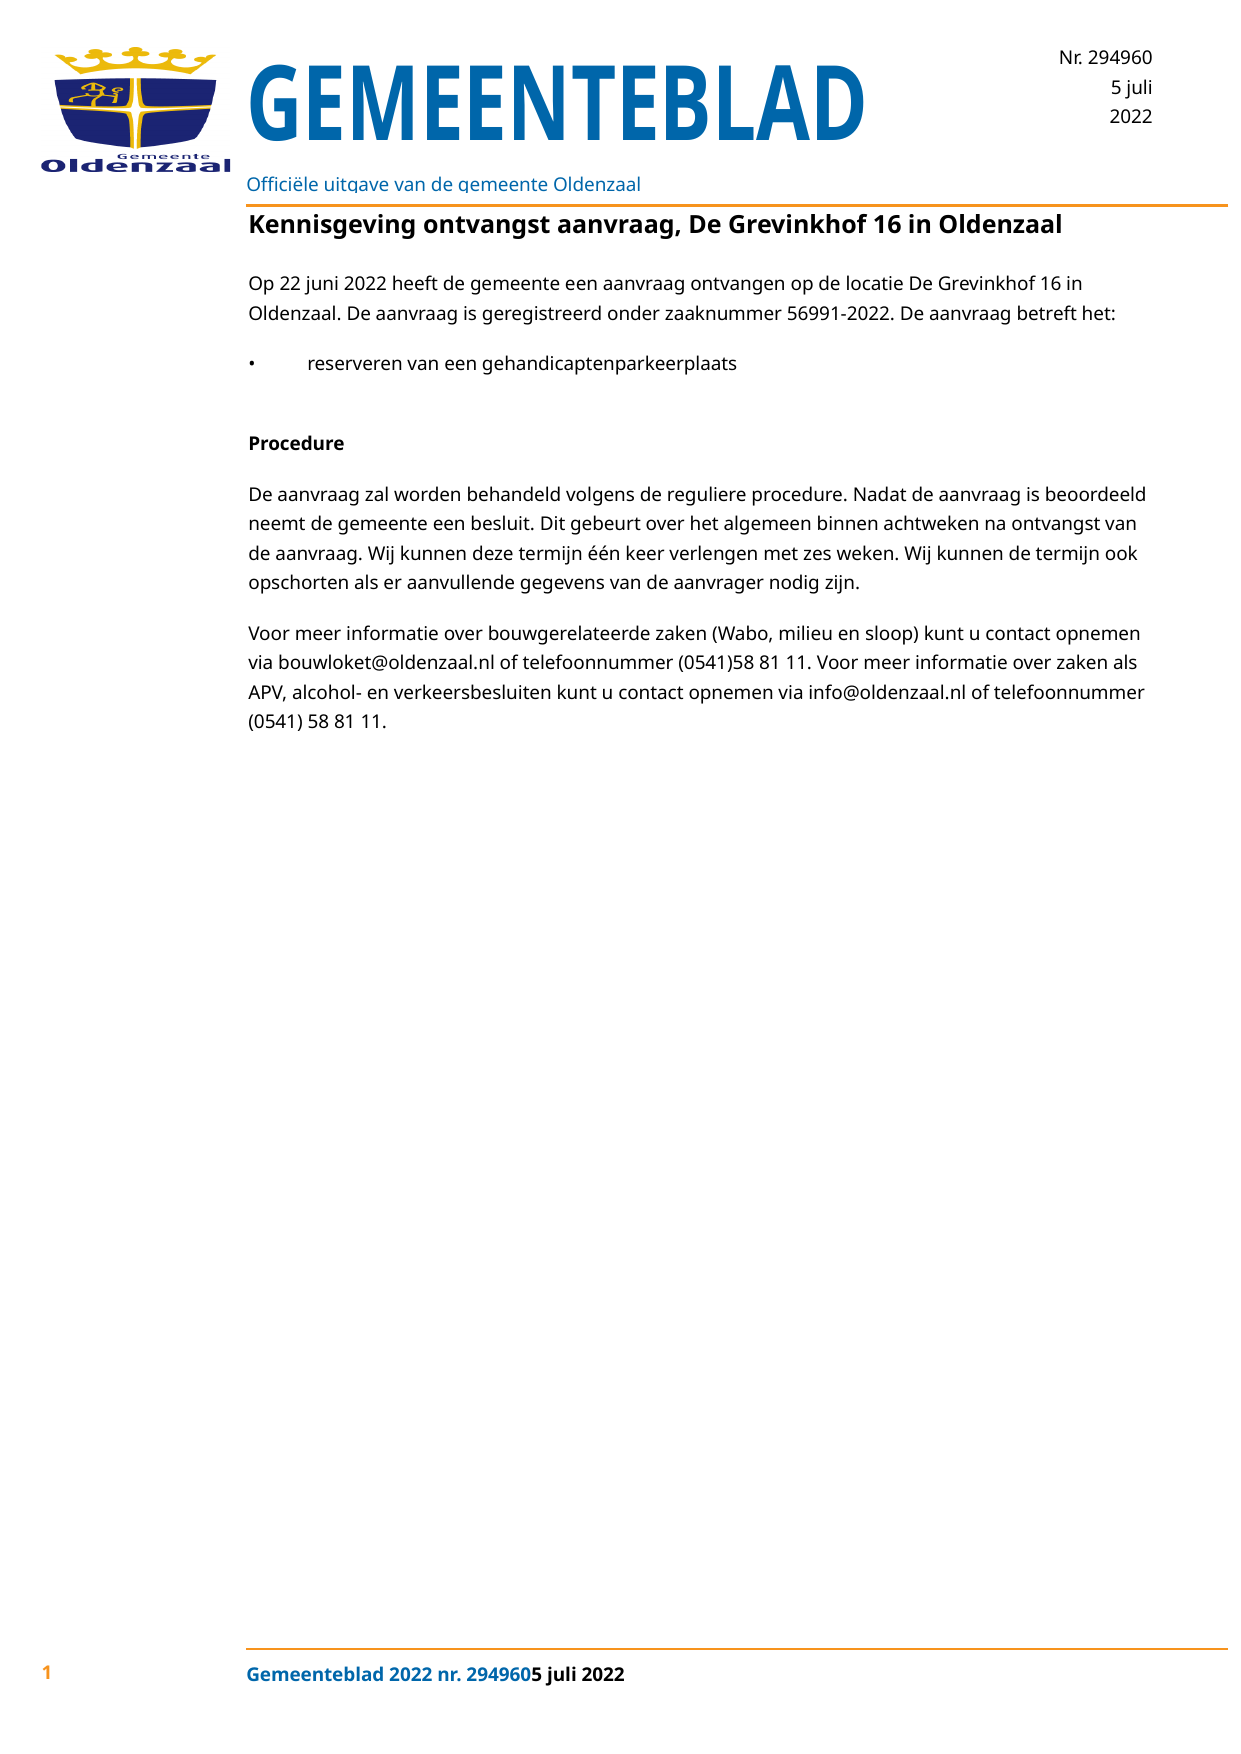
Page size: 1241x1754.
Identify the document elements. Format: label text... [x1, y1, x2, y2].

picture [41, 47, 231, 172]
text Kennisgeving ontvangst aanvraag, De Grevinkhof 16 in Oldenzaal [248, 207, 1152, 241]
text De aanvraag zal worden behandeld volgens de reguliere procedure. Nadat de aanvraag is beoordeeld neemt de gemeente een besluit. Dit gebeurt over het algemeen binnen achtweken na ontvangst van de aanvraag. Wij kunnen deze termijn één keer verlengen met zes weken. Wij kunnen de termijn ook opschorten als er aanvullende gegevens van de aanvrager nodig zijn. [248, 481, 1152, 595]
text Voor meer informatie over bouwgerelateerde zaken (Wabo, milieu en sloop) kunt u contact opnemen via bouwloket@oldenzaal.nl of telefoonnummer (0541)58 81 11. Voor meer informatie over zaken als APV, alcohol- en verkeersbesluiten kunt u contact opnemen via info@oldenzaal.nl of telefoonnummer (0541) 58 81 11. [248, 620, 1152, 734]
text Procedure [248, 430, 1152, 456]
list reserveren van een gehandicaptenparkeerplaats [248, 350, 1152, 376]
text Op 22 juni 2022 heeft de gemeente een aanvraag ontvangen op de locatie De Grevinkhof 16 in Oldenzaal. De aanvraag is geregistreerd onder zaaknummer 56991-2022. De aanvraag betreft het: [248, 270, 1152, 326]
